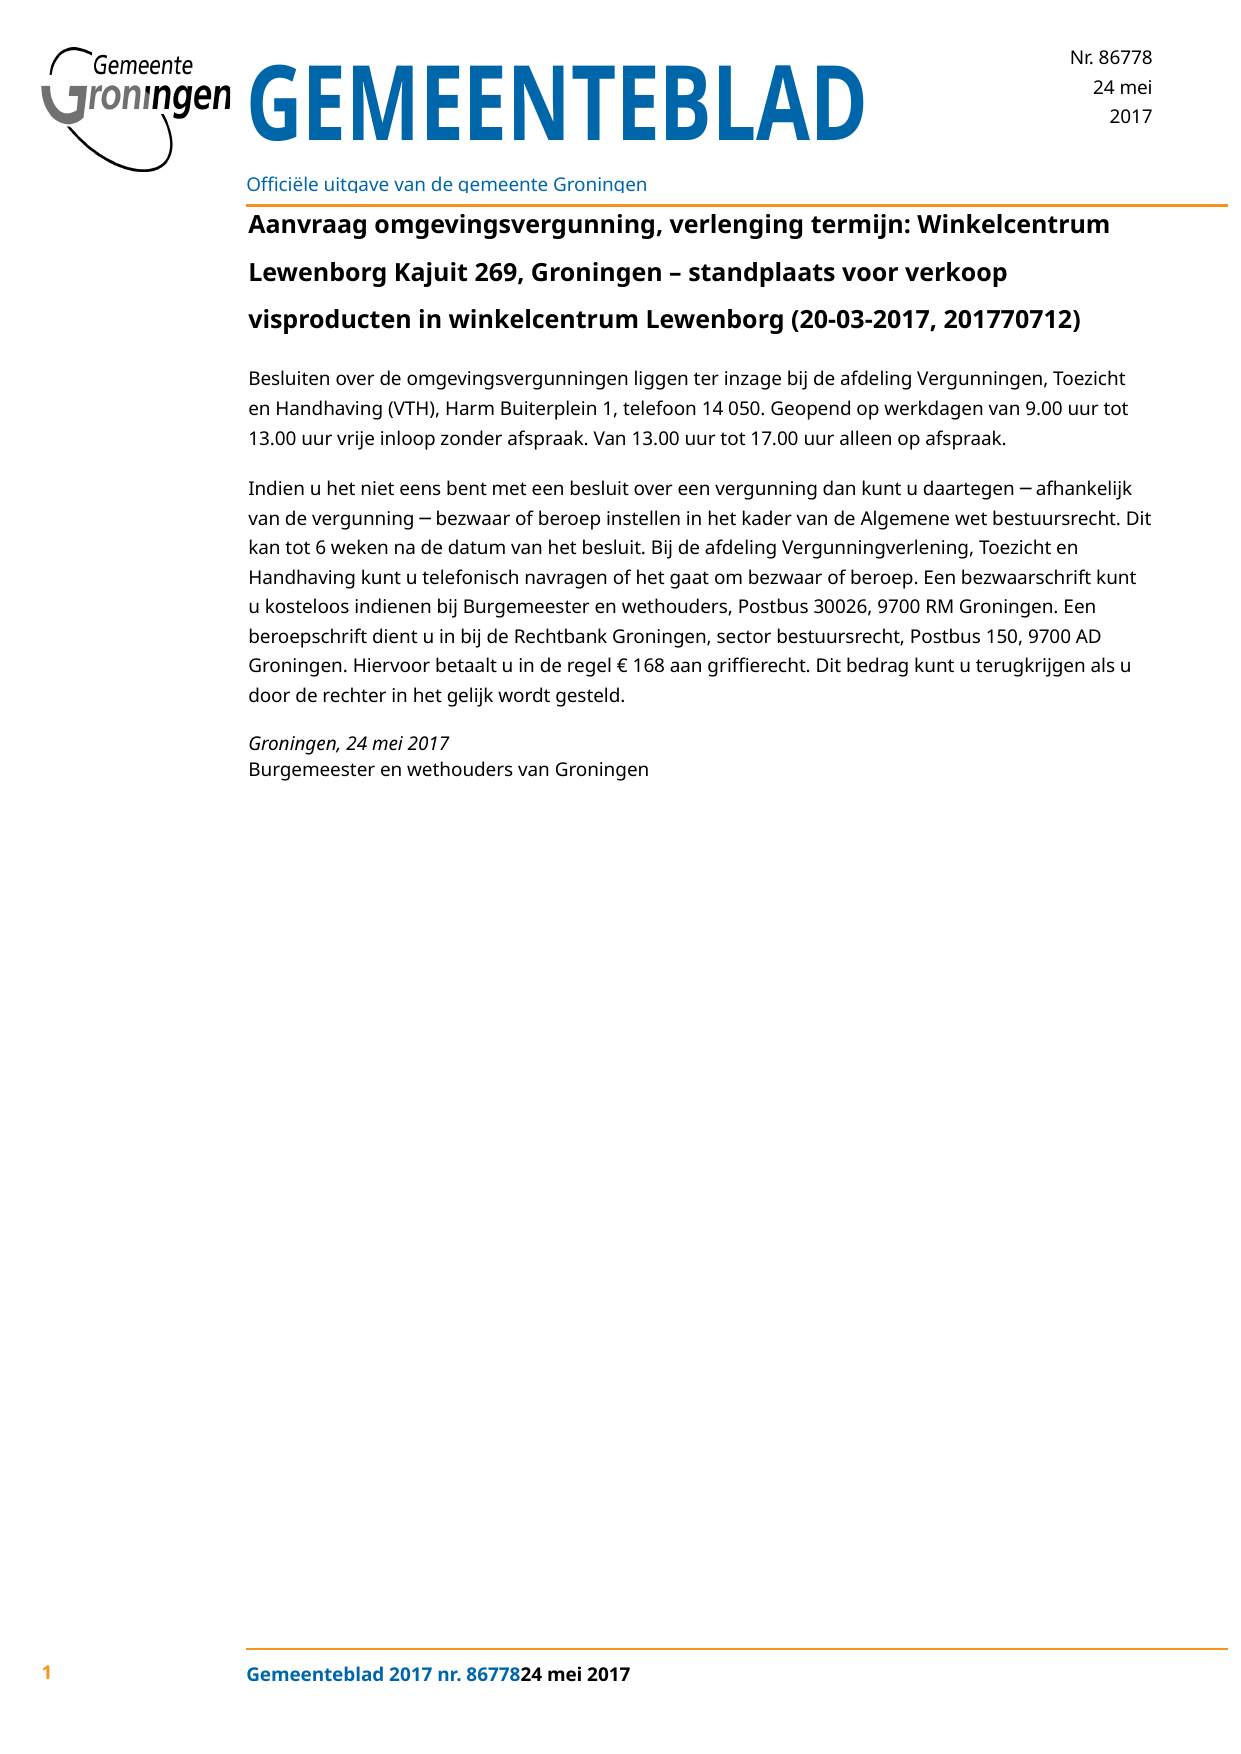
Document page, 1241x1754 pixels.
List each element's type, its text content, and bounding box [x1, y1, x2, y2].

text Besluiten over de omgevingsvergunningen liggen ter inzage bij de afdeling Vergunningen, Toezicht en Handhaving (VTH), Harm Buiterplein 1, telefoon 14 050. Geopend op werkdagen van 9.00 uur tot 13.00 uur vrije inloop zonder afspraak. Van 13.00 uur tot 17.00 uur alleen op afspraak. [248, 366, 1152, 450]
text Indien u het niet eens bent met een besluit over een vergunning dan kunt u daartegen ─ afhankelijk van de vergunning ─ bezwaar of beroep instellen in het kader van de Algemene wet bestuursrecht. Dit kan tot 6 weken na de datum van het besluit. Bij de afdeling Vergunningverlening, Toezicht en Handhaving kunt u telefonisch navragen of het gaat om bezwaar of beroep. Een bezwaarschrift kunt u kosteloos indienen bij Burgemeester en wethouders, Postbus 30026, 9700 RM Groningen. Een beroepschrift dient u in bij de Rechtbank Groningen, sector bestuursrecht, Postbus 150, 9700 AD Groningen. Hiervoor betaalt u in de regel € 168 aan griffierecht. Dit bedrag kunt u terugkrijgen als u door de rechter in het gelijk wordt gesteld. [248, 475, 1152, 708]
text Groningen, 24 mei 2017 [248, 730, 1152, 756]
text Aanvraag omgevingsvergunning, verlenging termijn: Winkelcentrum Lewenborg Kajuit 269, Groningen – standplaats voor verkoop visproducten in winkelcentrum Lewenborg (20-03-2017, 201770712) [248, 207, 1152, 336]
text Burgemeester en wethouders van Groningen [248, 756, 1152, 781]
picture [41, 47, 231, 172]
